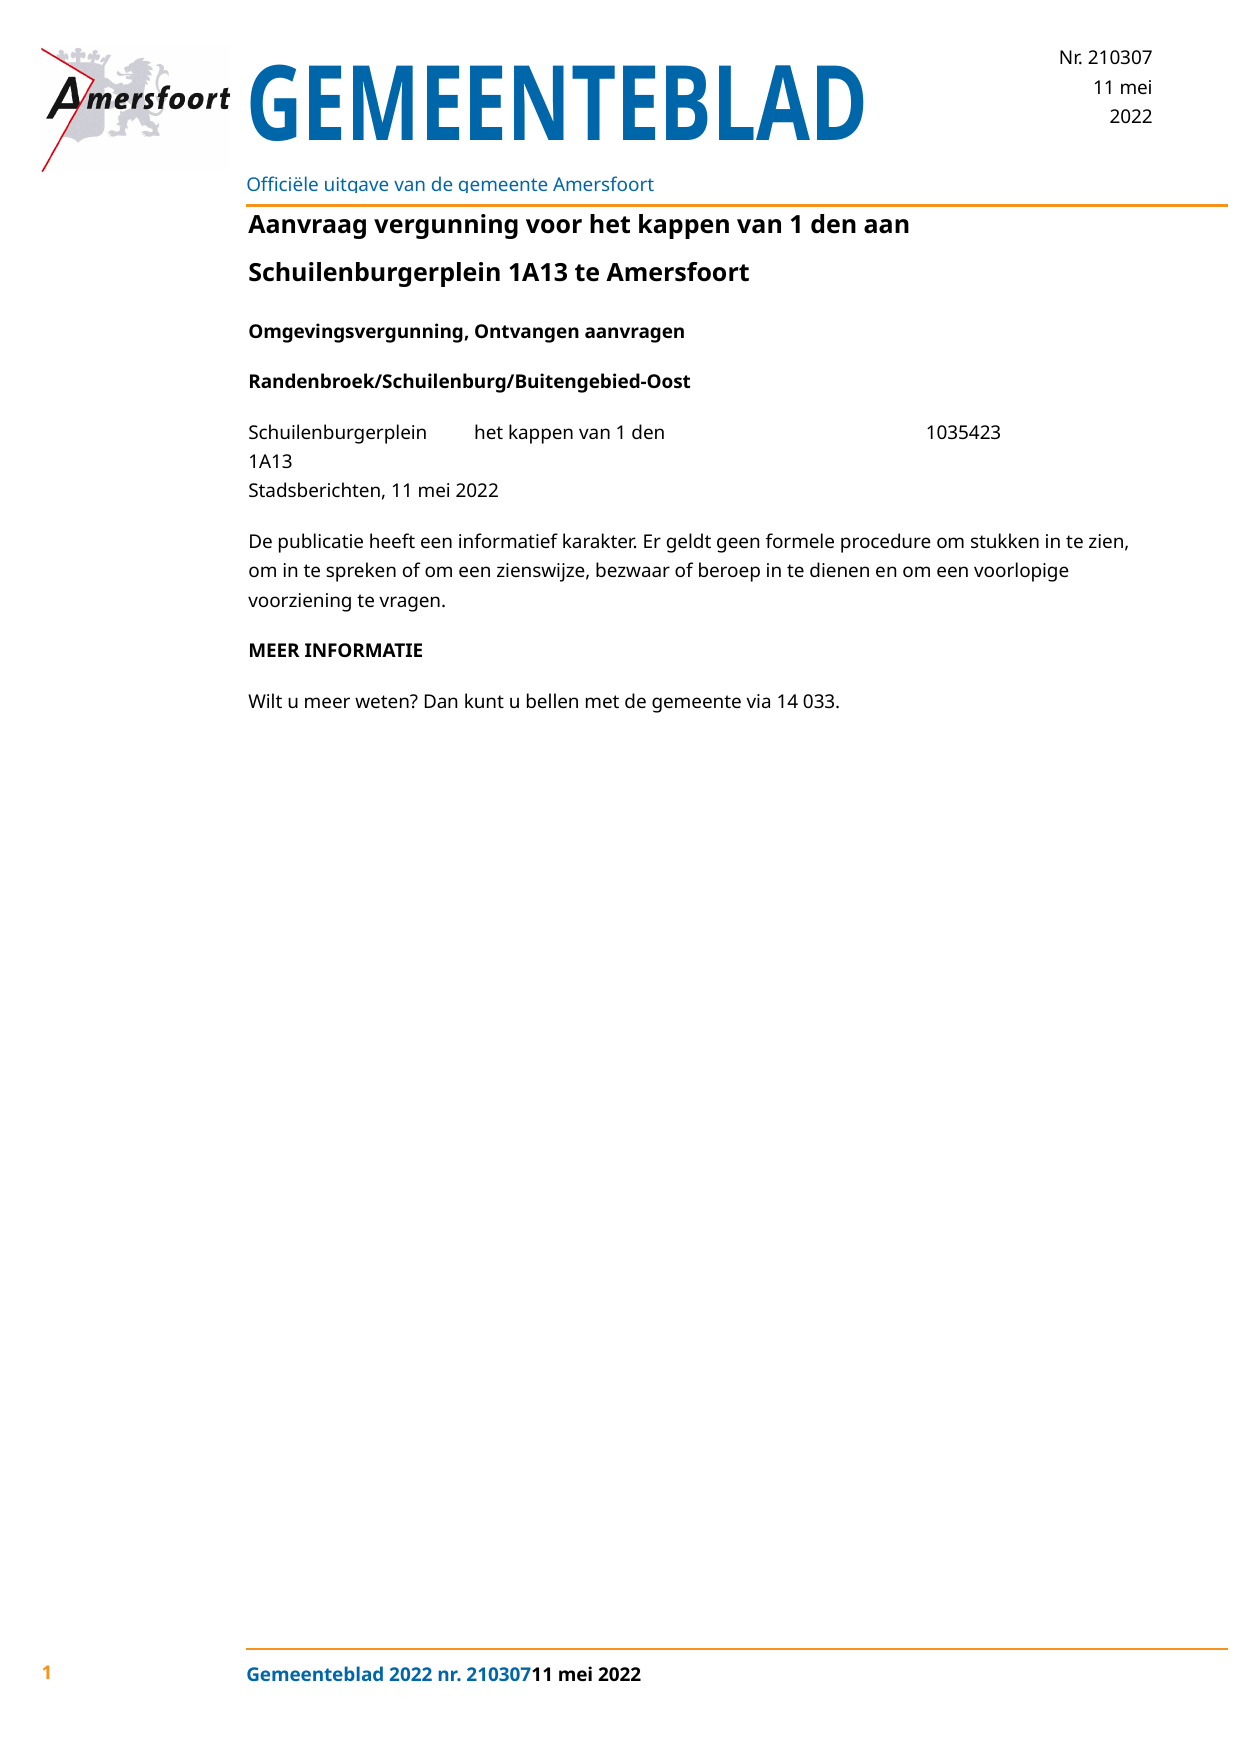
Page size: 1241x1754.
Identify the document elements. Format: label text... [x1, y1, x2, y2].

text De publicatie heeft een informatief karakter. Er geldt geen formele procedure om stukken in te zien, om in te spreken of om een zienswijze, bezwaar of beroep in te dienen en om een voorlopige voorziening te vragen. [248, 528, 1152, 613]
text Wilt u meer weten? Dan kunt u bellen met de gemeente via 14 033. [248, 688, 1152, 713]
text MEER INFORMATIE [248, 637, 1152, 663]
text Aanvraag vergunning voor het kappen van 1 den aan Schuilenburgerplein 1A13 te Amersfoort [248, 207, 1152, 288]
table_header [700, 419, 926, 474]
text Omgevingsvergunning, Ontvangen aanvragen [248, 318, 1152, 344]
text Stadsberichten, 11 mei 2022 [248, 477, 1152, 503]
table_header 1035423 [926, 419, 1152, 474]
text Randenbroek/Schuilenburg/Buitengebied-Oost [248, 368, 1152, 394]
table_header Schuilenburgerplein 1A13 [248, 419, 474, 474]
table_header het kappen van 1 den [474, 419, 700, 474]
picture [41, 47, 231, 172]
